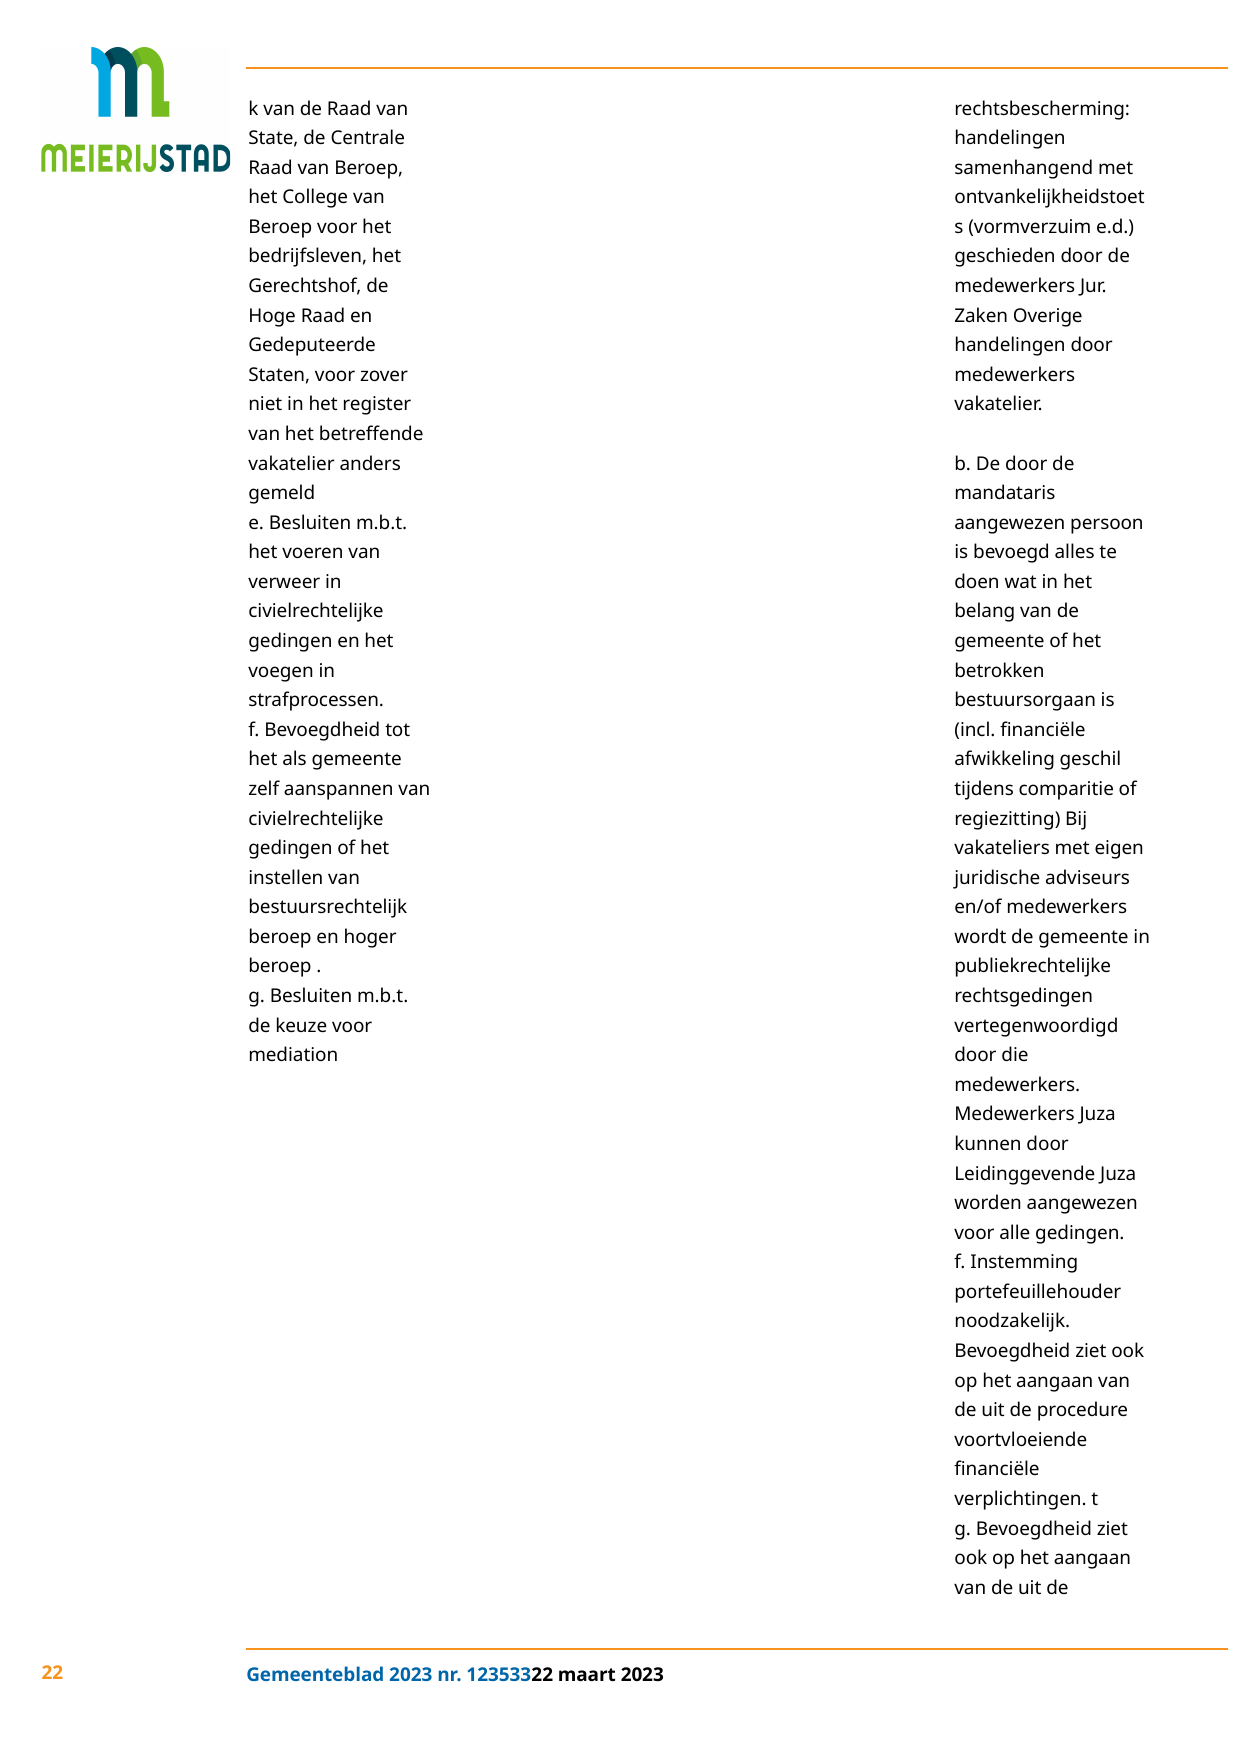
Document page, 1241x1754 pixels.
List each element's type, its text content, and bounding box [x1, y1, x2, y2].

table_cell k van de Raad van State, de Centrale Raad van Beroep, het College van Beroep voor het bedrijfsleven, het Gerechtshof, de Hoge Raad en Gedeputeerde Staten, voor zover niet in het register van het betreffende vakatelier anders gemeld e. Besluiten m.b.t. het voeren van verweer in civielrechtelijke gedingen en het voegen in strafprocessen. f. Bevoegdheid tot het als gemeente zelf aanspannen van civielrechtelijke gedingen of het instellen van bestuursrechtelijk beroep en hoger beroep . g. Besluiten m.b.t. de keuze voor mediation [248, 95, 430, 1600]
table_cell [780, 95, 954, 1600]
table_cell [605, 95, 779, 1600]
table_cell rechtsbescherming: handelingen samenhangend met ontvankelijkheidstoets (vormverzuim e.d.) geschieden door de medewerkers Jur. Zaken Overige handelingen door medewerkers vakatelier. b. De door de mandataris aangewezen persoon is bevoegd alles te doen wat in het belang van de gemeente of het betrokken bestuursorgaan is (incl. financiële afwikkeling geschil tijdens comparitie of regiezitting) Bij vakateliers met eigen juridische adviseurs en/of medewerkers wordt de gemeente in publiekrechtelijke rechtsgedingen vertegenwoordigd door die medewerkers. Medewerkers Juza kunnen door Leidinggevende Juza worden aangewezen voor alle gedingen. f. Instemming portefeuillehouder noodzakelijk. Bevoegdheid ziet ook op het aangaan van de uit de procedure voortvloeiende financiële verplichtingen. t g. Bevoegdheid ziet ook op het aangaan van de uit de [954, 95, 1152, 1600]
table_cell [430, 95, 605, 1600]
picture [41, 47, 231, 172]
